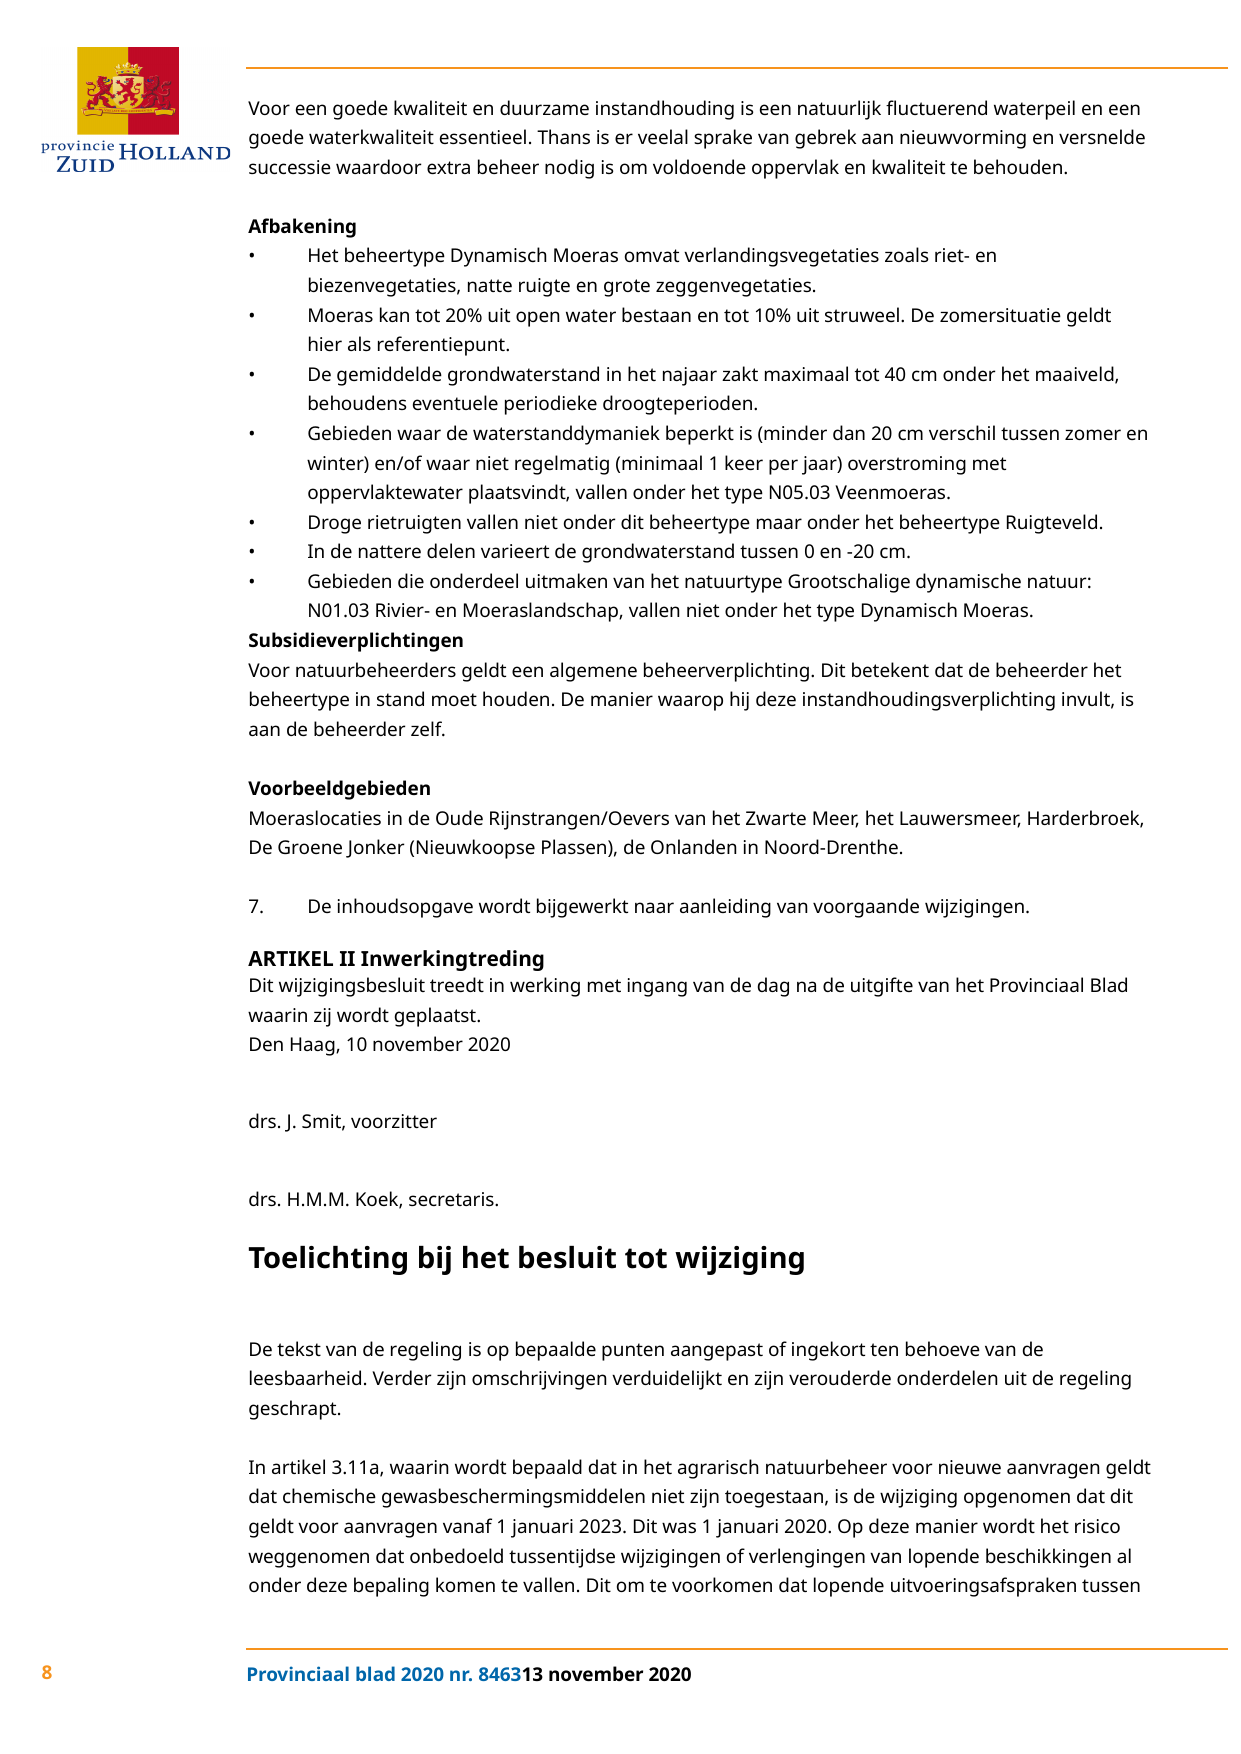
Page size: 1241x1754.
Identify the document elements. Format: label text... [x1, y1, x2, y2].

list Het beheertype Dynamisch Moeras omvat verlandingsvegetaties zoals riet- en biezenvegetaties, natte ruigte en grote zeggenvegetaties. [248, 243, 1152, 298]
list Droge rietruigten vallen niet onder dit beheertype maar onder het beheertype Ruigteveld. [248, 509, 1152, 535]
text Subsidieverplichtingen [248, 627, 1152, 653]
text In artikel 3.11a, waarin wordt bepaald dat in het agrarisch natuurbeheer voor nieuwe aanvragen geldt dat chemische gewasbeschermingsmiddelen niet zijn toegestaan, is de wijziging opgenomen dat dit geldt voor aanvragen vanaf 1 januari 2023. Dit was 1 januari 2020. Op deze manier wordt het risico weggenomen dat onbedoeld tussentijdse wijzigingen of verlengingen van lopende beschikkingen al onder deze bepaling komen te vallen. Dit om te voorkomen dat lopende uitvoeringsafspraken tussen [248, 1454, 1152, 1598]
text Dit wijzigingsbesluit treedt in werking met ingang van de dag na de uitgifte van het Provinciaal Blad waarin zij wordt geplaatst. [248, 972, 1152, 1028]
text Toelichting bij het besluit tot wijziging [248, 1237, 1152, 1277]
text drs. H.M.M. Koek, secretaris. [248, 1186, 1152, 1212]
list Gebieden waar de waterstanddymaniek beperkt is (minder dan 20 cm verschil tussen zomer en winter) en/of waar niet regelmatig (minimaal 1 keer per jaar) overstroming met oppervlaktewater plaatsvindt, vallen onder het type N05.03 Veenmoeras. [248, 420, 1152, 505]
text De tekst van de regeling is op bepaalde punten aangepast of ingekort ten behoeve van de leesbaarheid. Verder zijn omschrijvingen verduidelijkt en zijn verouderde onderdelen uit de regeling geschrapt. [248, 1336, 1152, 1421]
text Voor natuurbeheerders geldt een algemene beheerverplichting. Dit betekent dat de beheerder het beheertype in stand moet houden. De manier waarop hij deze instandhoudingsverplichting invult, is aan de beheerder zelf. [248, 657, 1152, 742]
text Voor een goede kwaliteit en duurzame instandhouding is een natuurlijk fluctuerend waterpeil en een goede waterkwaliteit essentieel. Thans is er veelal sprake van gebrek aan nieuwvorming en versnelde successie waardoor extra beheer nodig is om voldoende oppervlak en kwaliteit te behouden. [248, 95, 1152, 180]
text ARTIKEL II Inwerkingtreding [248, 944, 1152, 972]
list De inhoudsopgave wordt bijgewerkt naar aanleiding van voorgaande wijzigingen. [248, 893, 1152, 919]
list In de nattere delen varieert de grondwaterstand tussen 0 en -20 cm. [248, 538, 1152, 564]
text drs. J. Smit, voorzitter [248, 1109, 1152, 1134]
list De gemiddelde grondwaterstand in het najaar zakt maximaal tot 40 cm onder het maaiveld, behoudens eventuele periodieke droogteperioden. [248, 361, 1152, 416]
text Den Haag, 10 november 2020 [248, 1032, 1152, 1057]
list Gebieden die onderdeel uitmaken van het natuurtype Grootschalige dynamische natuur: N01.03 Rivier- en Moeraslandschap, vallen niet onder het type Dynamisch Moeras. [248, 568, 1152, 623]
list Moeras kan tot 20% uit open water bestaan en tot 10% uit struweel. De zomersituatie geldt hier als referentiepunt. [248, 302, 1152, 357]
text Moeraslocaties in de Oude Rijnstrangen/Oevers van het Zwarte Meer, het Lauwersmeer, Harderbroek, De Groene Jonker (Nieuwkoopse Plassen), de Onlanden in Noord-Drenthe. [248, 805, 1152, 860]
text Afbakening [248, 213, 1152, 239]
text Voorbeeldgebieden [248, 775, 1152, 801]
picture [41, 47, 231, 172]
